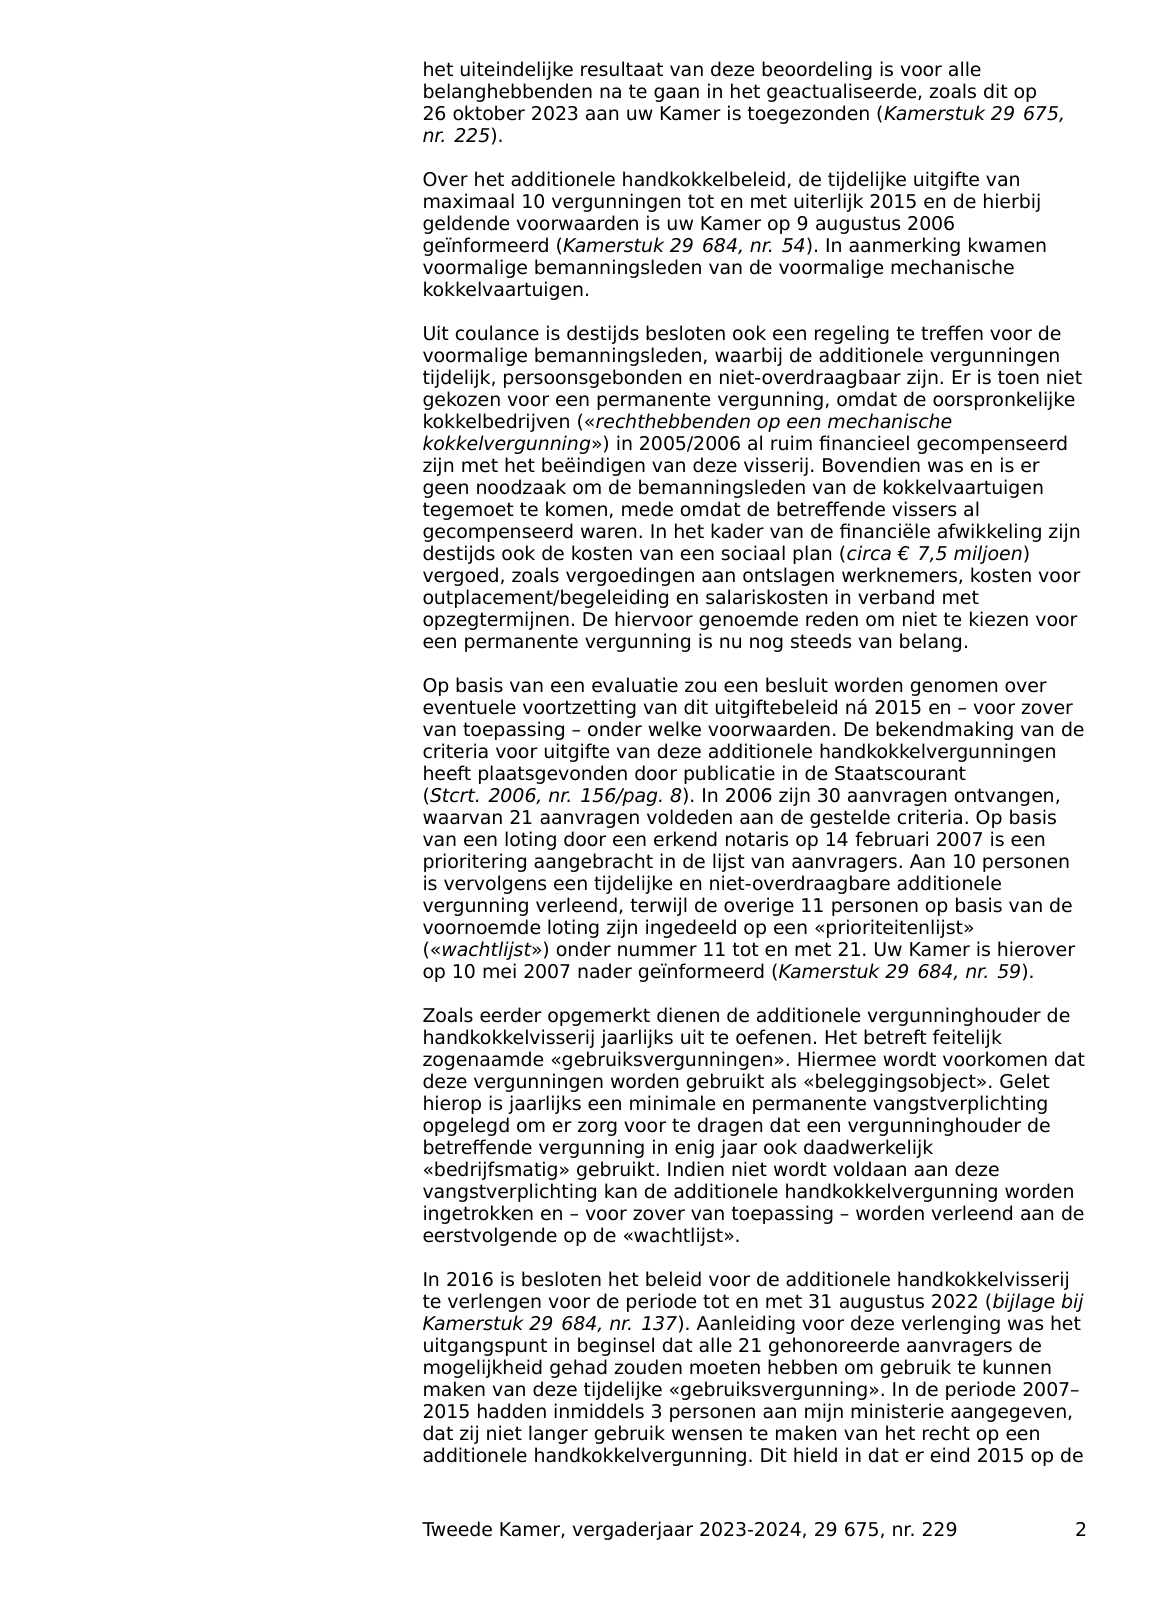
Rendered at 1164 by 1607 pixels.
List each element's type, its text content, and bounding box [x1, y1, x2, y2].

text Uit coulance is destijds besloten ook een regeling te treffen voor de voormalige bemanningsleden, waarbij de additionele vergunningen tijdelijk, persoonsgebonden en niet-overdraagbaar zijn. Er is toen niet gekozen voor een permanente vergunning, omdat de oorspronkelijke kokkelbedrijven («rechthebbenden op een mechanische kokkelvergunning») in 2005/2006 al ruim financieel gecompenseerd zijn met het beëindigen van deze visserij. Bovendien was en is er geen noodzaak om de bemanningsleden van de kokkelvaartuigen tegemoet te komen, mede omdat de betreffende vissers al gecompenseerd waren. In het kader van de financiële afwikkeling zijn destijds ook de kosten van een sociaal plan (circa € 7,5 miljoen) vergoed, zoals vergoedingen aan ontslagen werknemers, kosten voor outplacement/begeleiding en salariskosten in verband met opzegtermijnen. De hiervoor genoemde reden om niet te kiezen voor een permanente vergunning is nu nog steeds van belang. [422, 323, 1087, 653]
text In 2016 is besloten het beleid voor de additionele handkokkelvisserij te verlengen voor de periode tot en met 31 augustus 2022 (bijlage bij Kamerstuk 29 684, nr. 137). Aanleiding voor deze verlenging was het uitgangspunt in beginsel dat alle 21 gehonoreerde aanvragers de mogelijkheid gehad zouden moeten hebben om gebruik te kunnen maken van deze tijdelijke «gebruiksvergunning». In de periode 2007–2015 hadden inmiddels 3 personen aan mijn ministerie aangegeven, dat zij niet langer gebruik wensen te maken van het recht op een additionele handkokkelvergunning. Dit hield in dat er eind 2015 op de [422, 1269, 1087, 1467]
text het uiteindelijke resultaat van deze beoordeling is voor alle belanghebbenden na te gaan in het geactualiseerde, zoals dit op 26 oktober 2023 aan uw Kamer is toegezonden (Kamerstuk 29 675, nr. 225). [422, 59, 1087, 147]
text Zoals eerder opgemerkt dienen de additionele vergunninghouder de handkokkelvisserij jaarlijks uit te oefenen. Het betreft feitelijk zogenaamde «gebruiksvergunningen». Hiermee wordt voorkomen dat deze vergunningen worden gebruikt als «beleggingsobject». Gelet hierop is jaarlijks een minimale en permanente vangstverplichting opgelegd om er zorg voor te dragen dat een vergunninghouder de betreffende vergunning in enig jaar ook daadwerkelijk «bedrijfsmatig» gebruikt. Indien niet wordt voldaan aan deze vangstverplichting kan de additionele handkokkelvergunning worden ingetrokken en – voor zover van toepassing – worden verleend aan de eerstvolgende op de «wachtlijst». [422, 1005, 1087, 1247]
text Op basis van een evaluatie zou een besluit worden genomen over eventuele voortzetting van dit uitgiftebeleid ná 2015 en – voor zover van toepassing – onder welke voorwaarden. De bekendmaking van de criteria voor uitgifte van deze additionele handkokkelvergunningen heeft plaatsgevonden door publicatie in de Staatscourant (Stcrt. 2006, nr. 156/pag. 8). In 2006 zijn 30 aanvragen ontvangen, waarvan 21 aanvragen voldeden aan de gestelde criteria. Op basis van een loting door een erkend notaris op 14 februari 2007 is een prioritering aangebracht in de lijst van aanvragers. Aan 10 personen is vervolgens een tijdelijke en niet-overdraagbare additionele vergunning verleend, terwijl de overige 11 personen op basis van de voornoemde loting zijn ingedeeld op een «prioriteitenlijst» («wachtlijst») onder nummer 11 tot en met 21. Uw Kamer is hierover op 10 mei 2007 nader geïnformeerd (Kamerstuk 29 684, nr. 59). [422, 675, 1087, 983]
text Over het additionele handkokkelbeleid, de tijdelijke uitgifte van maximaal 10 vergunningen tot en met uiterlijk 2015 en de hierbij geldende voorwaarden is uw Kamer op 9 augustus 2006 geïnformeerd (Kamerstuk 29 684, nr. 54). In aanmerking kwamen voormalige bemanningsleden van de voormalige mechanische kokkelvaartuigen. [422, 169, 1087, 301]
